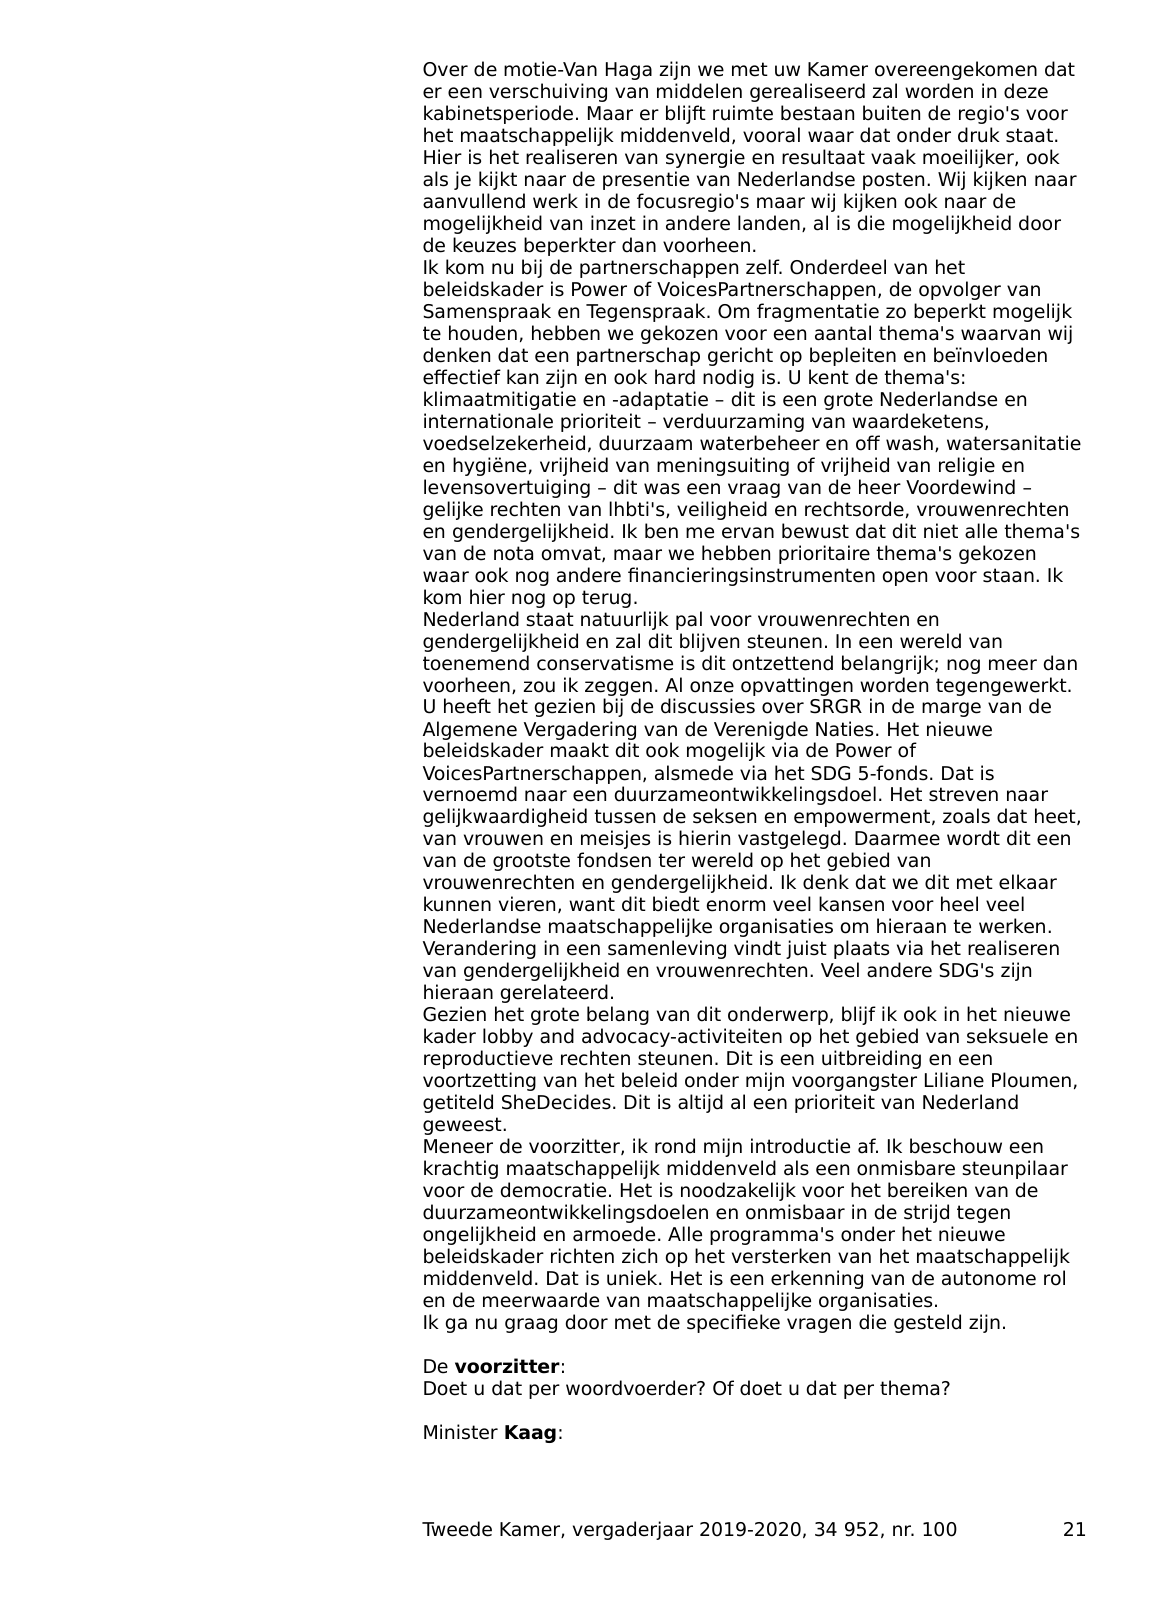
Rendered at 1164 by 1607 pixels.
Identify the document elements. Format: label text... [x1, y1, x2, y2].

text Ik ga nu graag door met de specifieke vragen die gesteld zijn. [422, 1312, 1087, 1334]
text Meneer de voorzitter, ik rond mijn introductie af. Ik beschouw een krachtig maatschappelijk middenveld als een onmisbare steunpilaar voor de democratie. Het is noodzakelijk voor het bereiken van de duurzameontwikkelingsdoelen en onmisbaar in de strijd tegen ongelijkheid en armoede. Alle programma's onder het nieuwe beleidskader richten zich op het versterken van het maatschappelijk middenveld. Dat is uniek. Het is een erkenning van de autonome rol en de meerwaarde van maatschappelijke organisaties. [422, 1136, 1087, 1312]
text Minister Kaag: [422, 1422, 1087, 1444]
text Ik kom nu bij de partnerschappen zelf. Onderdeel van het beleidskader is Power of VoicesPartnerschappen, de opvolger van Samenspraak en Tegenspraak. Om fragmentatie zo beperkt mogelijk te houden, hebben we gekozen voor een aantal thema's waarvan wij denken dat een partnerschap gericht op bepleiten en beïnvloeden effectief kan zijn en ook hard nodig is. U kent de thema's: klimaatmitigatie en -adaptatie – dit is een grote Nederlandse en internationale prioriteit – verduurzaming van waardeketens, voedselzekerheid, duurzaam waterbeheer en off wash, watersanitatie en hygiëne, vrijheid van meningsuiting of vrijheid van religie en levensovertuiging – dit was een vraag van de heer Voordewind – gelijke rechten van lhbti's, veiligheid en rechtsorde, vrouwenrechten en gendergelijkheid. Ik ben me ervan bewust dat dit niet alle thema's van de nota omvat, maar we hebben prioritaire thema's gekozen waar ook nog andere financieringsinstrumenten open voor staan. Ik kom hier nog op terug. [422, 257, 1087, 608]
text De voorzitter: [422, 1356, 1087, 1378]
text Doet u dat per woordvoerder? Of doet u dat per thema? [422, 1378, 1087, 1400]
text Nederland staat natuurlijk pal voor vrouwenrechten en gendergelijkheid en zal dit blijven steunen. In een wereld van toenemend conservatisme is dit ontzettend belangrijk; nog meer dan voorheen, zou ik zeggen. Al onze opvattingen worden tegengewerkt. U heeft het gezien bij de discussies over SRGR in de marge van de Algemene Vergadering van de Verenigde Naties. Het nieuwe beleidskader maakt dit ook mogelijk via de Power of VoicesPartnerschappen, alsmede via het SDG 5-fonds. Dat is vernoemd naar een duurzameontwikkelingsdoel. Het streven naar gelijkwaardigheid tussen de seksen en empowerment, zoals dat heet, van vrouwen en meisjes is hierin vastgelegd. Daarmee wordt dit een van de grootste fondsen ter wereld op het gebied van vrouwenrechten en gendergelijkheid. Ik denk dat we dit met elkaar kunnen vieren, want dit biedt enorm veel kansen voor heel veel Nederlandse maatschappelijke organisaties om hieraan te werken. Verandering in een samenleving vindt juist plaats via het realiseren van gendergelijkheid en vrouwenrechten. Veel andere SDG's zijn hieraan gerelateerd. [422, 608, 1087, 1004]
text Over de motie-Van Haga zijn we met uw Kamer overeengekomen dat er een verschuiving van middelen gerealiseerd zal worden in deze kabinetsperiode. Maar er blijft ruimte bestaan buiten de regio's voor het maatschappelijk middenveld, vooral waar dat onder druk staat. Hier is het realiseren van synergie en resultaat vaak moeilijker, ook als je kijkt naar de presentie van Nederlandse posten. Wij kijken naar aanvullend werk in de focusregio's maar wij kijken ook naar de mogelijkheid van inzet in andere landen, al is die mogelijkheid door de keuzes beperkter dan voorheen. [422, 59, 1087, 257]
text Gezien het grote belang van dit onderwerp, blijf ik ook in het nieuwe kader lobby and advocacy-activiteiten op het gebied van seksuele en reproductieve rechten steunen. Dit is een uitbreiding en een voortzetting van het beleid onder mijn voorgangster Liliane Ploumen, getiteld SheDecides. Dit is altijd al een prioriteit van Nederland geweest. [422, 1004, 1087, 1136]
